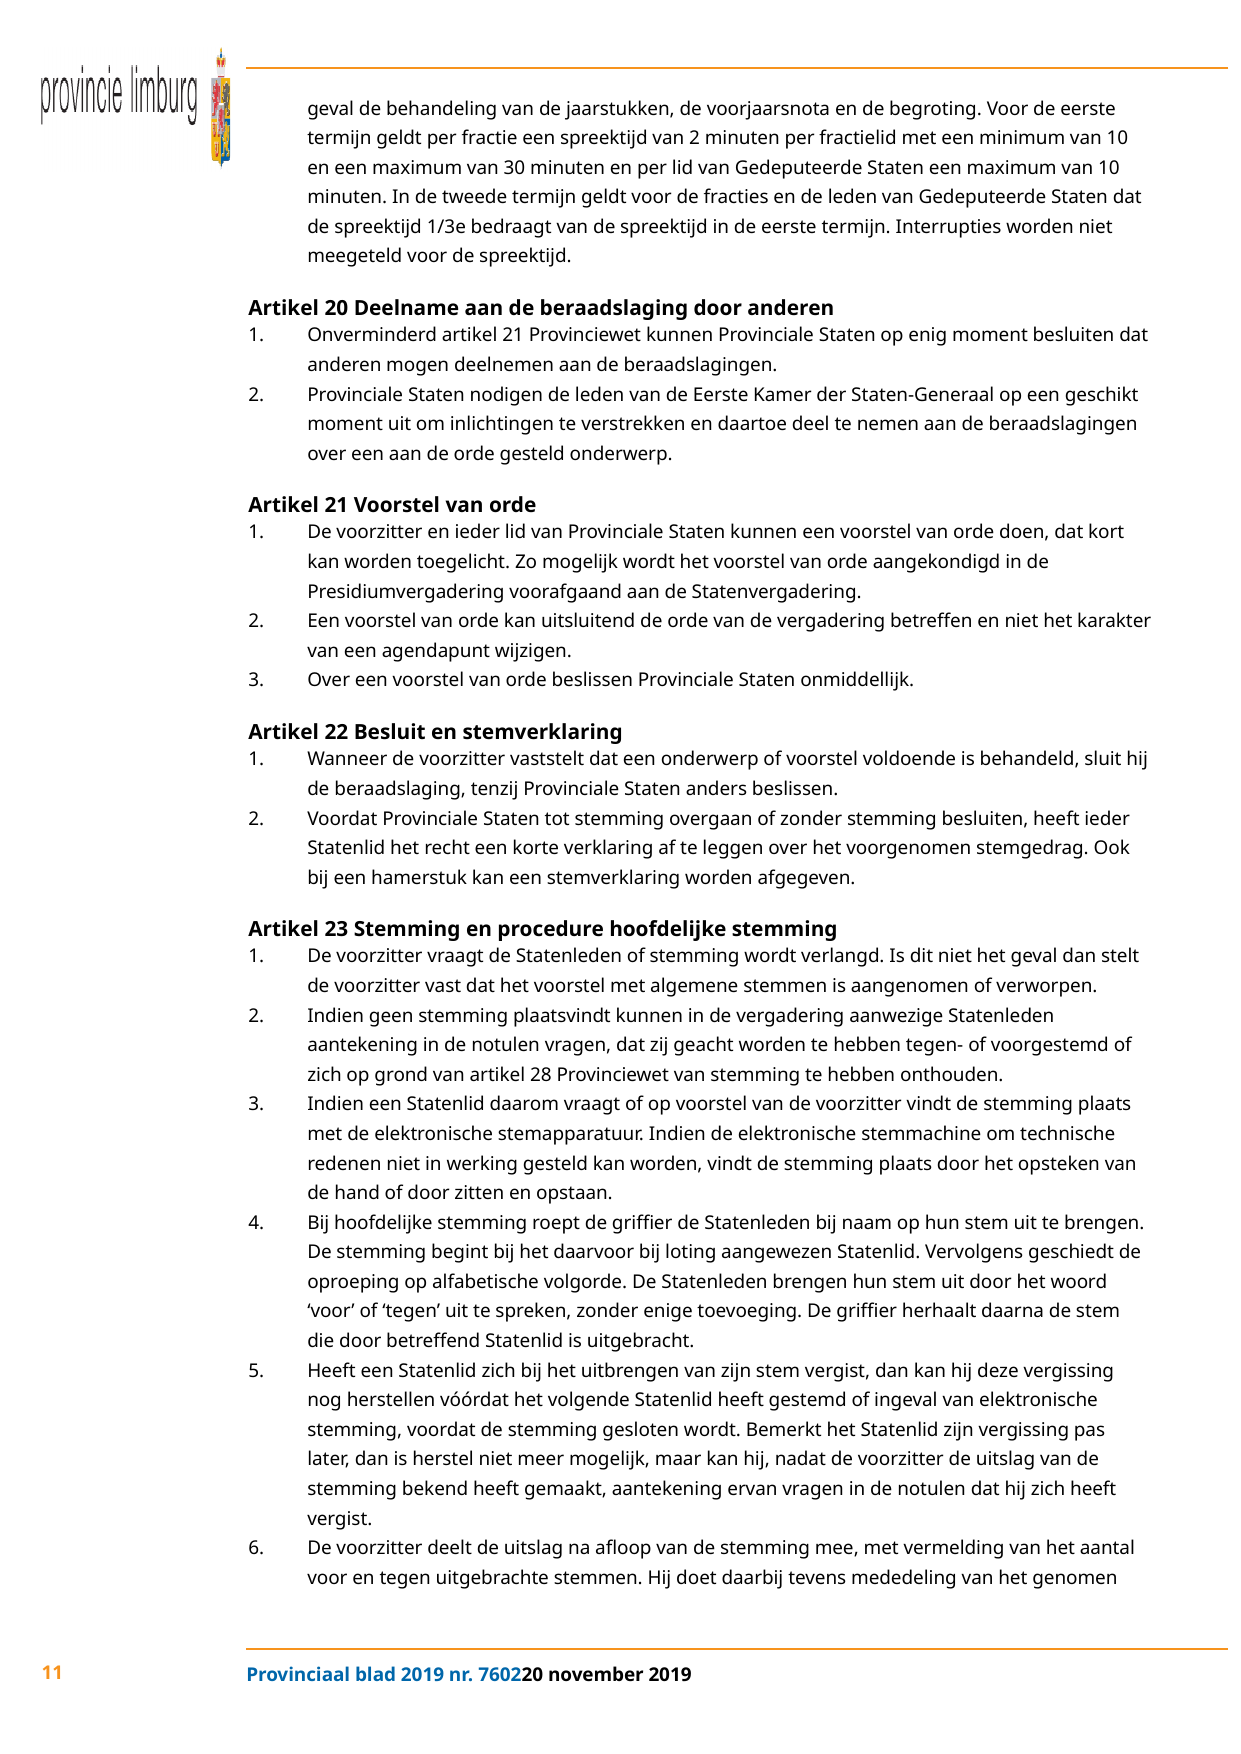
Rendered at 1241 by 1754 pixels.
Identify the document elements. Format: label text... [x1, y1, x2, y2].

list Over een voorstel van orde beslissen Provinciale Staten onmiddellijk. [248, 667, 1152, 692]
list Een voorstel van orde kan uitsluitend de orde van de vergadering betreffen en niet het karakter van een agendapunt wijzigen. [248, 607, 1152, 663]
list De voorzitter deelt de uitslag na afloop van de stemming mee, met vermelding van het aantal voor en tegen uitgebrachte stemmen. Hij doet daarbij tevens mededeling van het genomen [248, 1534, 1152, 1590]
list De voorzitter vraagt de Statenleden of stemming wordt verlangd. Is dit niet het geval dan stelt de voorzitter vast dat het voorstel met algemene stemmen is aangenomen of verworpen. [248, 943, 1152, 998]
list Indien geen stemming plaatsvindt kunnen in de vergadering aanwezige Statenleden aantekening in de notulen vragen, dat zij geacht worden te hebben tegen- of voorgestemd of zich op grond van artikel 28 Provinciewet van stemming te hebben onthouden. [248, 1002, 1152, 1087]
text Artikel 22 Besluit en stemverklaring [248, 717, 1152, 746]
list Indien een Statenlid daarom vraagt of op voorstel van de voorzitter vindt de stemming plaats met de elektronische stemapparatuur. Indien de elektronische stemmachine om technische redenen niet in werking gesteld kan worden, vindt de stemming plaats door het opsteken van de hand of door zitten en opstaan. [248, 1091, 1152, 1205]
picture [41, 47, 231, 172]
text Artikel 21 Voorstel van orde [248, 490, 1152, 519]
list De voorzitter en ieder lid van Provinciale Staten kunnen een voorstel van orde doen, dat kort kan worden toegelicht. Zo mogelijk wordt het voorstel van orde aangekondigd in de Presidiumvergadering voorafgaand aan de Statenvergadering. [248, 519, 1152, 604]
text Artikel 23 Stemming en procedure hoofdelijke stemming [248, 914, 1152, 943]
list geval de behandeling van de jaarstukken, de voorjaarsnota en de begroting. Voor de eerste termijn geldt per fractie een spreektijd van 2 minuten per fractielid met een minimum van 10 en een maximum van 30 minuten en per lid van Gedeputeerde Staten een maximum van 10 minuten. In de tweede termijn geldt voor de fracties en de leden van Gedeputeerde Staten dat de spreektijd 1/3e bedraagt van de spreektijd in de eerste termijn. Interrupties worden niet meegeteld voor de spreektijd. [248, 95, 1152, 268]
list Heeft een Statenlid zich bij het uitbrengen van zijn stem vergist, dan kan hij deze vergissing nog herstellen vóórdat het volgende Statenlid heeft gestemd of ingeval van elektronische stemming, voordat de stemming gesloten wordt. Bemerkt het Statenlid zijn vergissing pas later, dan is herstel niet meer mogelijk, maar kan hij, nadat de voorzitter de uitslag van de stemming bekend heeft gemaakt, aantekening ervan vragen in de notulen dat hij zich heeft vergist. [248, 1357, 1152, 1531]
list Provinciale Staten nodigen de leden van de Eerste Kamer der Staten-Generaal op een geschikt moment uit om inlichtingen te verstrekken en daartoe deel te nemen aan de beraadslagingen over een aan de orde gesteld onderwerp. [248, 381, 1152, 466]
text Artikel 20 Deelname aan de beraadslaging door anderen [248, 293, 1152, 322]
list Voordat Provinciale Staten tot stemming overgaan of zonder stemming besluiten, heeft ieder Statenlid het recht een korte verklaring af te leggen over het voorgenomen stemgedrag. Ook bij een hamerstuk kan een stemverklaring worden afgegeven. [248, 805, 1152, 889]
list Onverminderd artikel 21 Provinciewet kunnen Provinciale Staten op enig moment besluiten dat anderen mogen deelnemen aan de beraadslagingen. [248, 322, 1152, 377]
list Bij hoofdelijke stemming roept de griffier de Statenleden bij naam op hun stem uit te brengen. De stemming begint bij het daarvoor bij loting aangewezen Statenlid. Vervolgens geschiedt de oproeping op alfabetische volgorde. De Statenleden brengen hun stem uit door het woord ‘voor’ of ‘tegen’ uit te spreken, zonder enige toevoeging. De griffier herhaalt daarna de stem die door betreffend Statenlid is uitgebracht. [248, 1209, 1152, 1353]
list Wanneer de voorzitter vaststelt dat een onderwerp of voorstel voldoende is behandeld, sluit hij de beraadslaging, tenzij Provinciale Staten anders beslissen. [248, 746, 1152, 801]
